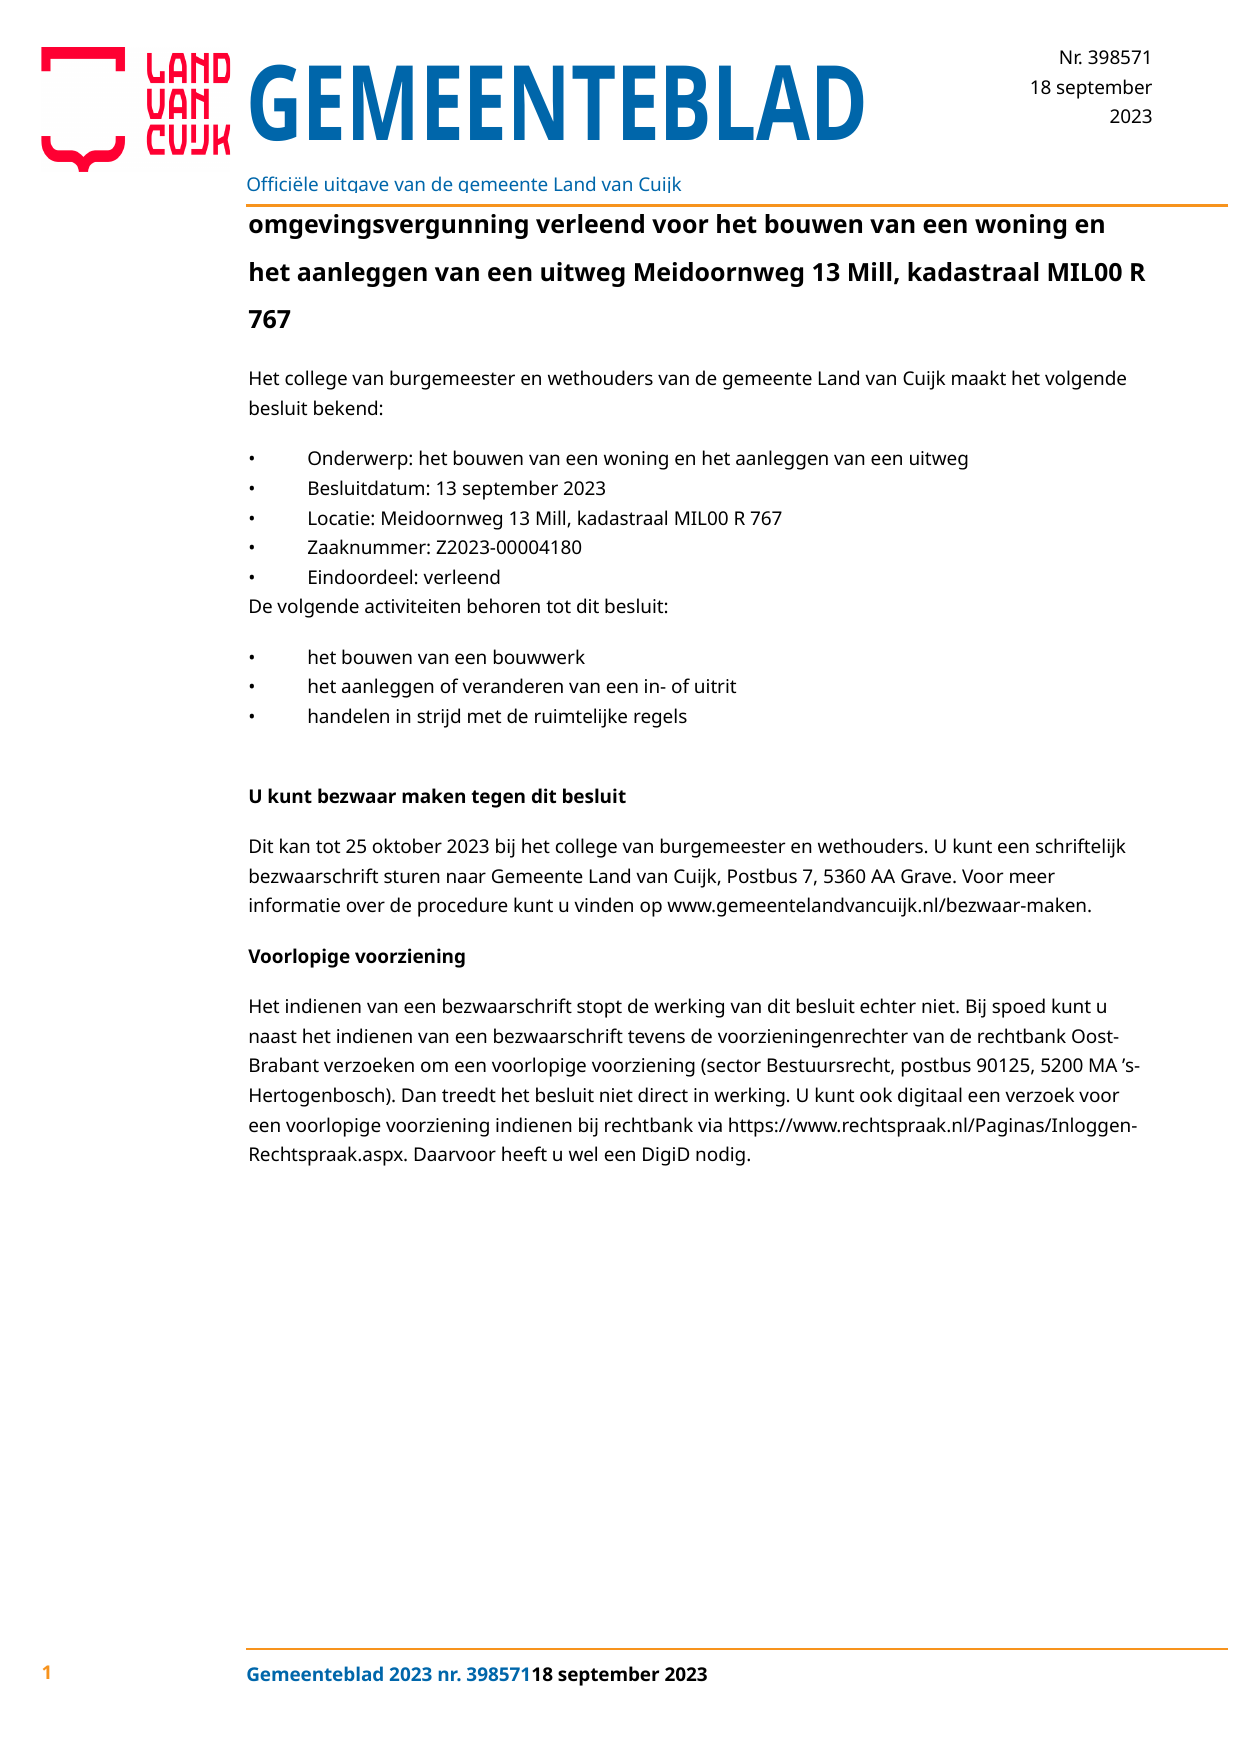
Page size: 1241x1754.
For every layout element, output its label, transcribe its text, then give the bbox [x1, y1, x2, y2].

text Dit kan tot 25 oktober 2023 bij het college van burgemeester en wethouders. U kunt een schriftelijk bezwaarschrift sturen naar Gemeente Land van Cuijk, Postbus 7, 5360 AA Grave. Voor meer informatie over de procedure kunt u vinden op www.gemeentelandvancuijk.nl/bezwaar-maken. [248, 833, 1152, 918]
list Zaaknummer: Z2023-00004180 [248, 534, 1152, 560]
text Het college van burgemeester en wethouders van de gemeente Land van Cuijk maakt het volgende besluit bekend: [248, 366, 1152, 421]
list Besluitdatum: 13 september 2023 [248, 475, 1152, 501]
list Eindoordeel: verleend [248, 564, 1152, 589]
text Voorlopige voorziening [248, 943, 1152, 969]
text omgevingsvergunning verleend voor het bouwen van een woning en het aanleggen van een uitweg Meidoornweg 13 Mill, kadastraal MIL00 R 767 [248, 207, 1152, 336]
text De volgende activiteiten behoren tot dit besluit: [248, 593, 1152, 619]
picture [41, 47, 231, 172]
list handelen in strijd met de ruimtelijke regels [248, 703, 1152, 729]
text U kunt bezwaar maken tegen dit besluit [248, 783, 1152, 809]
list het bouwen van een bouwwerk [248, 644, 1152, 669]
list het aanleggen of veranderen van een in- of uitrit [248, 673, 1152, 699]
list Onderwerp: het bouwen van een woning en het aanleggen van een uitweg [248, 446, 1152, 471]
text Het indienen van een bezwaarschrift stopt de werking van dit besluit echter niet. Bij spoed kunt u naast het indienen van een bezwaarschrift tevens de voorzieningenrechter van de rechtbank Oost-Brabant verzoeken om een voorlopige voorziening (sector Bestuursrecht, postbus 90125, 5200 MA ’s-Hertogenbosch). Dan treedt het besluit niet direct in werking. U kunt ook digitaal een verzoek voor een voorlopige voorziening indienen bij rechtbank via https://www.rechtspraak.nl/Paginas/Inloggen-Rechtspraak.aspx. Daarvoor heeft u wel een DigiD nodig. [248, 993, 1152, 1167]
list Locatie: Meidoornweg 13 Mill, kadastraal MIL00 R 767 [248, 505, 1152, 530]
